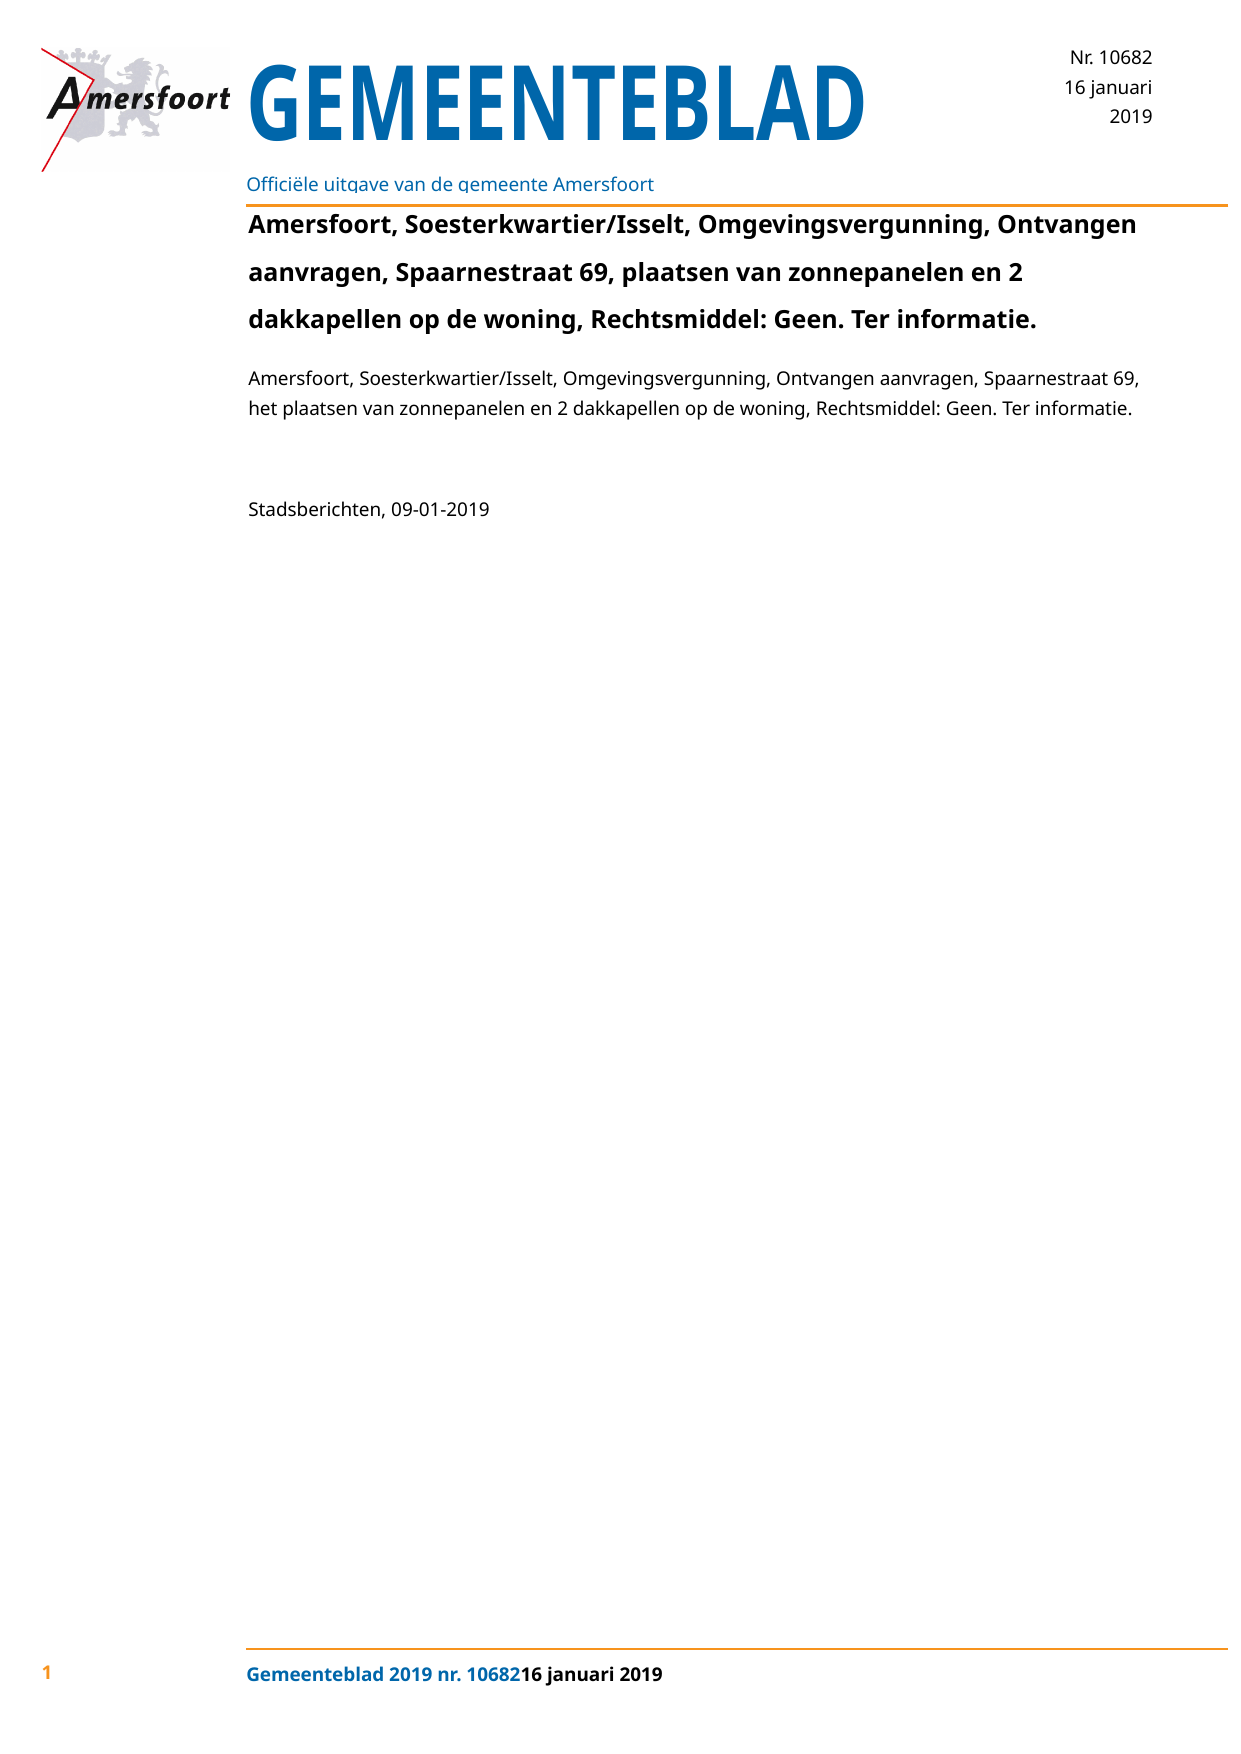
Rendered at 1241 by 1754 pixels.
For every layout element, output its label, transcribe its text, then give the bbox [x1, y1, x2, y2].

text Amersfoort, Soesterkwartier/Isselt, Omgevingsvergunning, Ontvangen aanvragen, Spaarnestraat 69, plaatsen van zonnepanelen en 2 dakkapellen op de woning, Rechtsmiddel: Geen. Ter informatie. [248, 207, 1152, 336]
text Amersfoort, Soesterkwartier/Isselt, Omgevingsvergunning, Ontvangen aanvragen, Spaarnestraat 69, het plaatsen van zonnepanelen en 2 dakkapellen op de woning, Rechtsmiddel: Geen. Ter informatie. [248, 366, 1152, 421]
picture [41, 47, 231, 172]
text Stadsberichten, 09-01-2019 [248, 496, 1152, 522]
